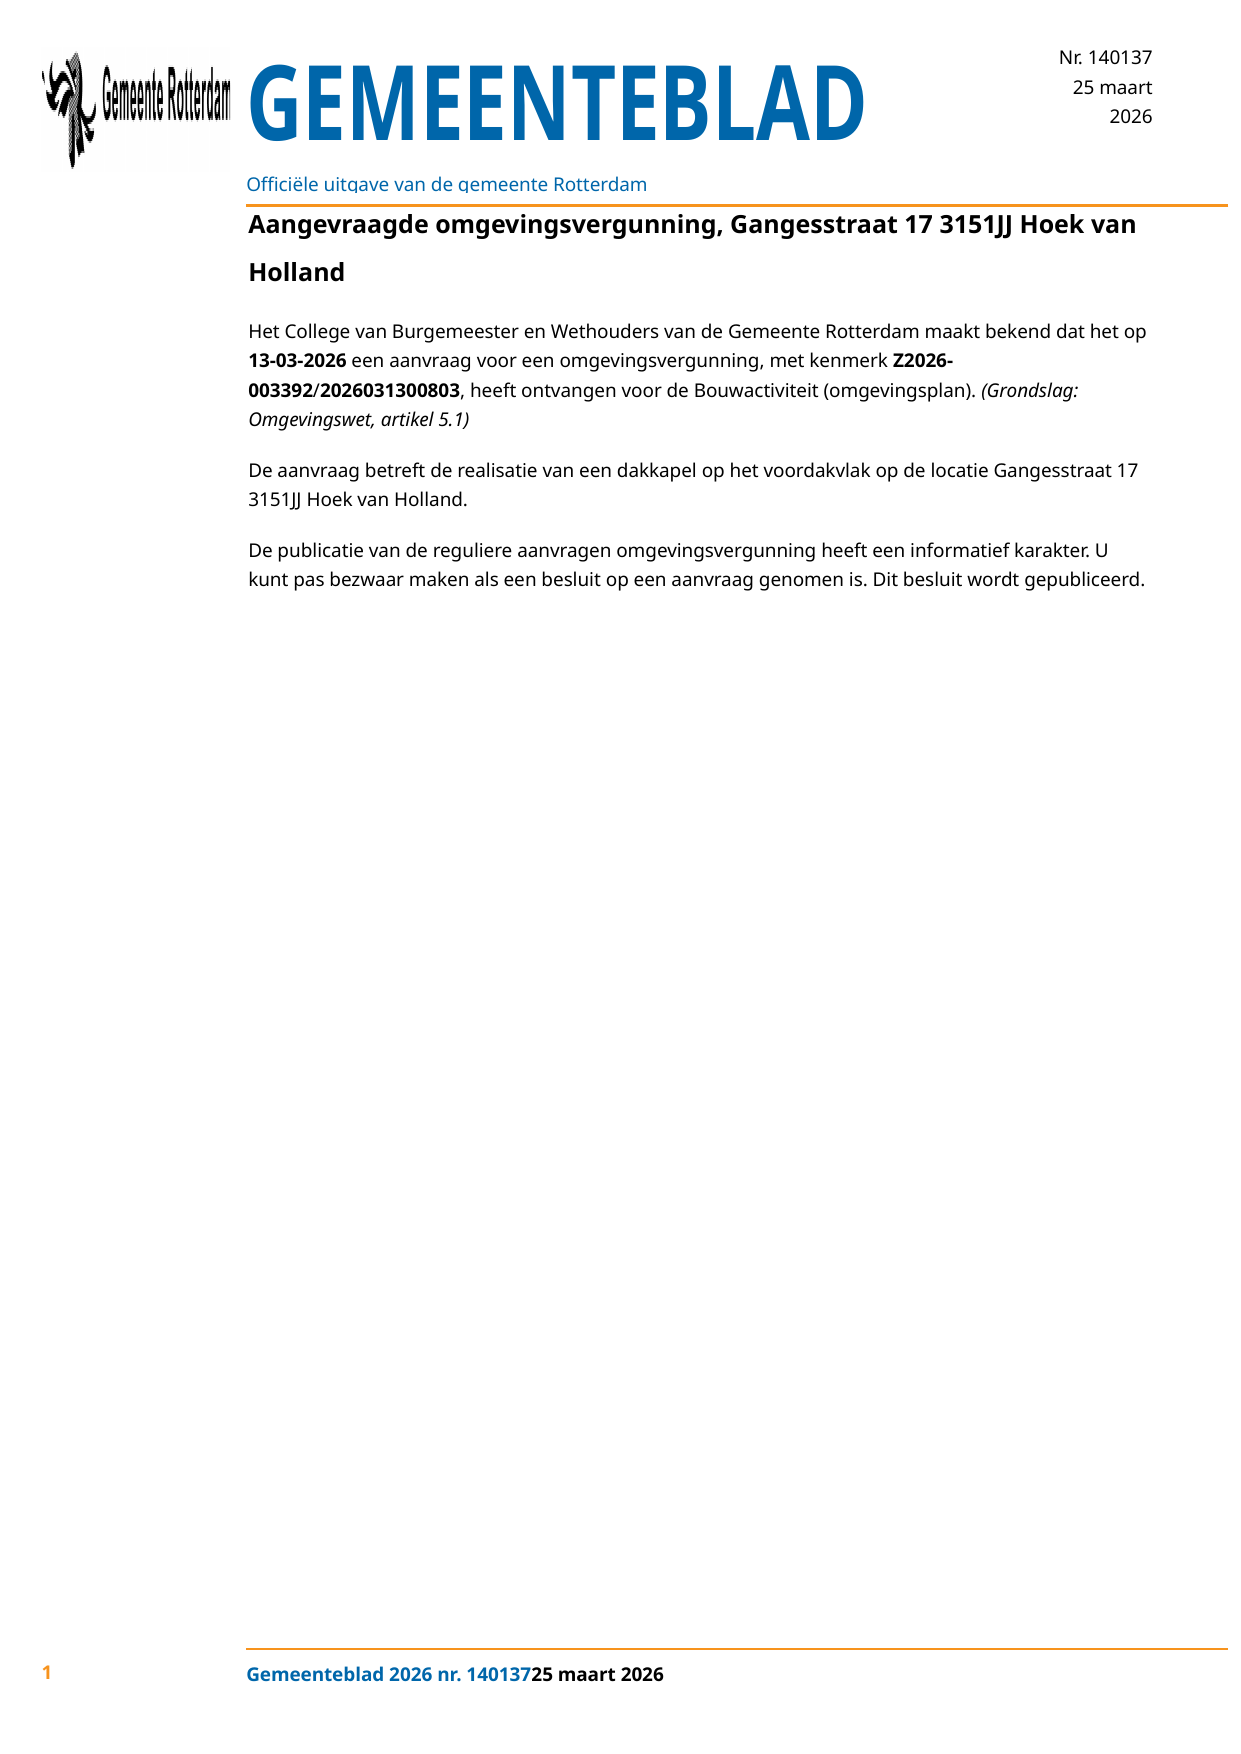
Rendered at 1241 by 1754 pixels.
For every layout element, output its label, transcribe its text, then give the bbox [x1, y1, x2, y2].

text De publicatie van de reguliere aanvragen omgevingsvergunning heeft een informatief karakter. U kunt pas bezwaar maken als een besluit op een aanvraag genomen is. Dit besluit wordt gepubliceerd. [248, 537, 1152, 592]
text De aanvraag betreft de realisatie van een dakkapel op het voordakvlak op de locatie Gangesstraat 17 3151JJ Hoek van Holland. [248, 457, 1152, 512]
text Aangevraagde omgevingsvergunning, Gangesstraat 17 3151JJ Hoek van Holland [248, 207, 1152, 288]
picture [41, 47, 231, 172]
text Het College van Burgemeester en Wethouders van de Gemeente Rotterdam maakt bekend dat het op 13-03-2026 een aanvraag voor een omgevingsvergunning, met kenmerk Z2026-003392/2026031300803, heeft ontvangen voor de Bouwactiviteit (omgevingsplan). (Grondslag: Omgevingswet, artikel 5.1) [248, 318, 1152, 432]
